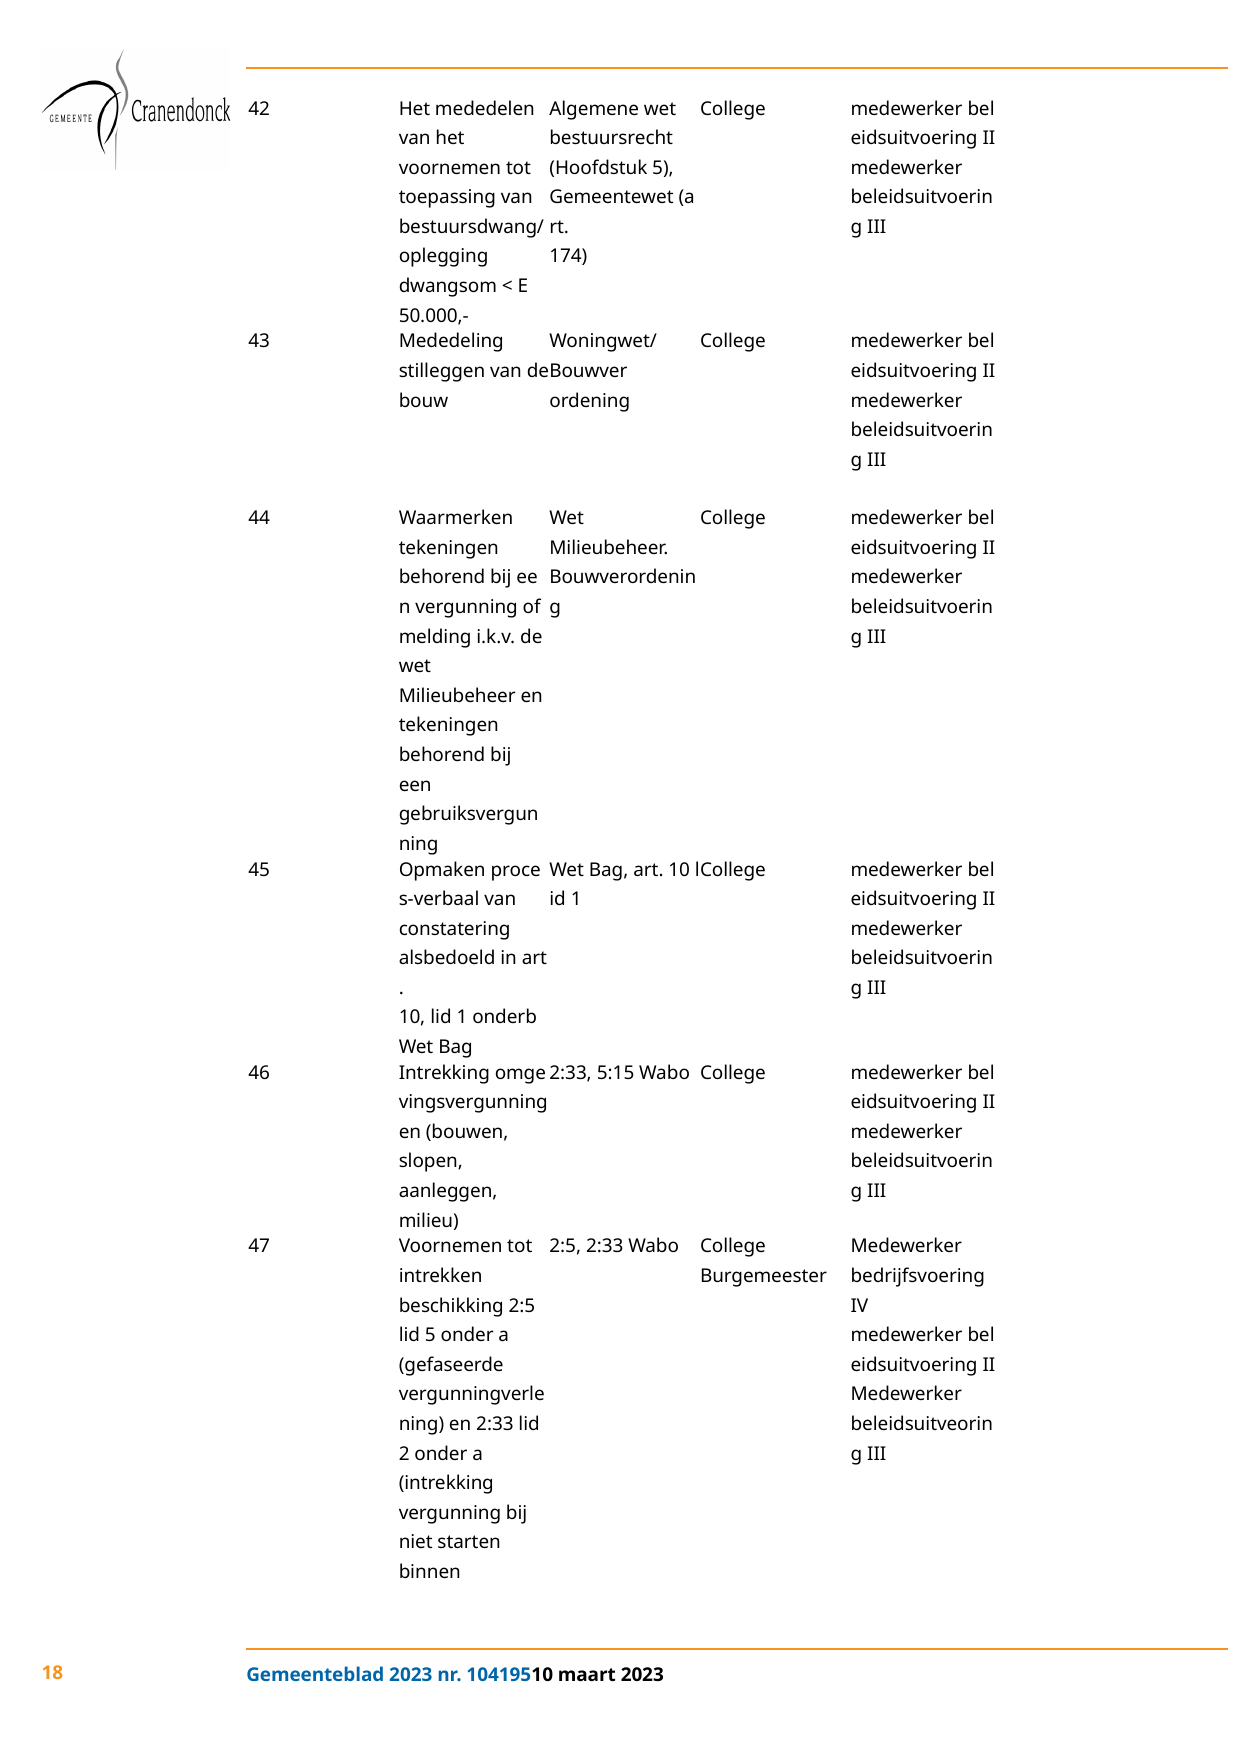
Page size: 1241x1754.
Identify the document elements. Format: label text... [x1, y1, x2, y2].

table_cell medewerker beleidsuitvoering II medewerker beleidsuitvoering III [850, 328, 1001, 472]
table_cell College Burgemeester [700, 1233, 850, 1584]
table_cell medewerker beleidsuitvoering II medewerker beleidsuitvoering III [850, 95, 1001, 328]
table_header Waarmerken tekeningen behorend bij een vergunning of melding i.k.v. de wet Milieubeheer en tekeningen behorend bij een gebruiksvergunning [399, 505, 549, 856]
table_cell Medewerker bedrijfsvoering IV medewerker beleidsuitvoering II Medewerker beleidsuitveoring III [850, 1233, 1001, 1584]
table_cell 2:33, 5:15 Wabo [549, 1059, 700, 1233]
table_cell College [700, 328, 850, 472]
table_cell College [700, 1059, 850, 1233]
table_cell Voornemen tot intrekken beschikking 2:5 lid 5 onder a (gefaseerde vergunningverlening) en 2:33 lid 2 onder a (intrekking vergunning bij niet starten binnen [399, 1233, 549, 1584]
table_cell 45 [248, 856, 398, 1059]
table_header College [700, 505, 850, 856]
table_cell Intrekking omgevingsvergunningen (bouwen, slopen, aanleggen, milieu) [399, 1059, 549, 1233]
table_cell College [700, 95, 850, 328]
picture [41, 47, 231, 172]
table_cell Algemene wet bestuursrecht (Hoofdstuk 5), Gemeentewet (art. 174) [549, 95, 700, 328]
table_cell Het mededelen van het voornemen tot toepassing van bestuursdwang/oplegging dwangsom < E 50.000,- [399, 95, 549, 328]
table_cell Mededeling stilleggen van de bouw [399, 328, 549, 472]
table_cell [1001, 856, 1152, 1059]
table_cell [1001, 95, 1152, 328]
table_cell medewerker beleidsuitvoering II medewerker beleidsuitvoering III [850, 856, 1001, 1059]
table_cell [1001, 328, 1152, 472]
table_header Wet Milieubeheer. Bouwverordening [549, 505, 700, 856]
table_cell Opmaken proces-verbaal van constatering alsbedoeld in art. 10, lid 1 onderb Wet Bag [399, 856, 549, 1059]
table_header [1001, 505, 1152, 856]
table_cell 43 [248, 328, 398, 472]
table_cell medewerker beleidsuitvoering II medewerker beleidsuitvoering III [850, 1059, 1001, 1233]
table_cell 46 [248, 1059, 398, 1233]
table_cell Woningwet/Bouwver ordening [549, 328, 700, 472]
table_cell [1001, 1059, 1152, 1233]
table_cell College [700, 856, 850, 1059]
table_cell 47 [248, 1233, 398, 1584]
table_cell Wet Bag, art. 10 lid 1 [549, 856, 700, 1059]
table_header medewerker beleidsuitvoering II medewerker beleidsuitvoering III [850, 505, 1001, 856]
table_cell 2:5, 2:33 Wabo [549, 1233, 700, 1584]
table_cell 42 [248, 95, 398, 328]
table_cell [1001, 1233, 1152, 1584]
table_header 44 [248, 505, 398, 856]
